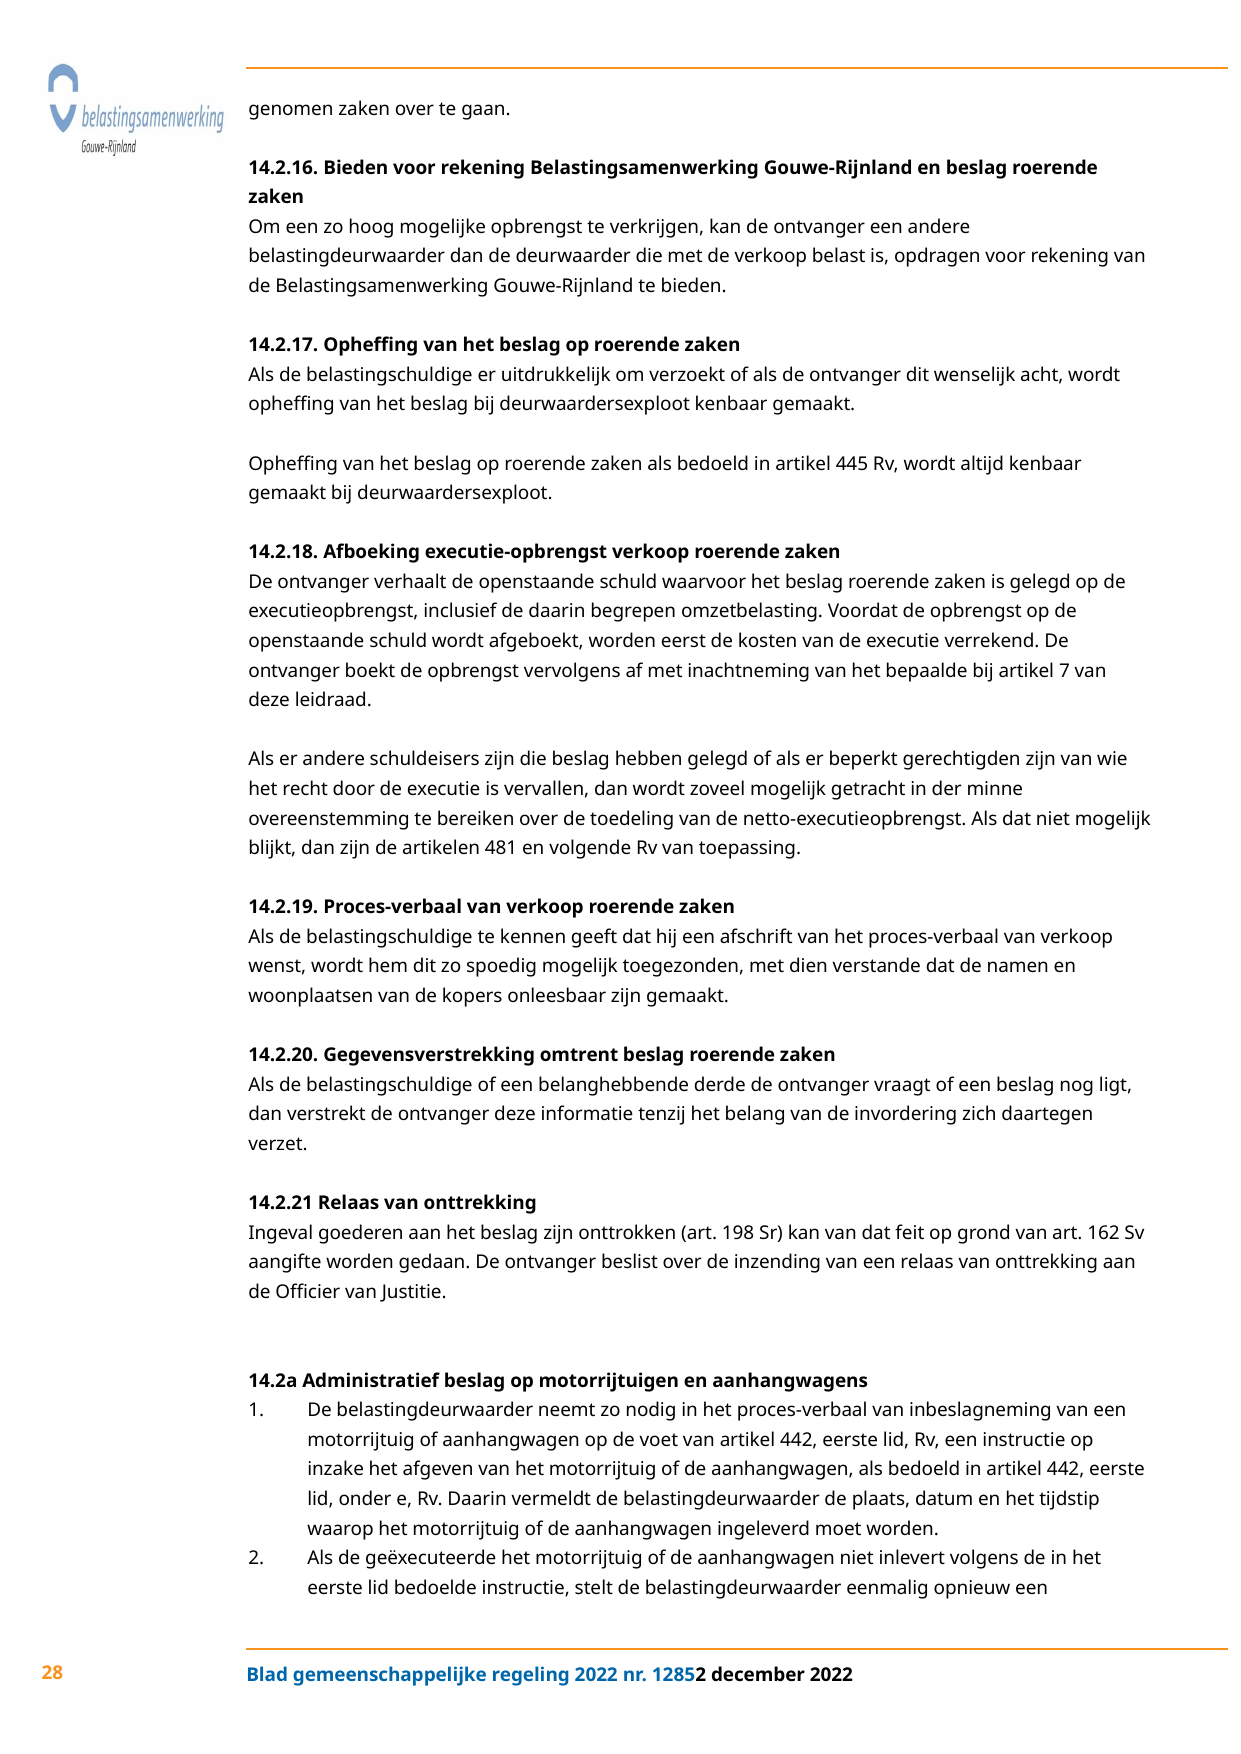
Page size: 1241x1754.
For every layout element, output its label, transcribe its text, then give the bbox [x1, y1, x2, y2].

list De belastingdeurwaarder neemt zo nodig in het proces-verbaal van inbeslagneming van een motorrijtuig of aanhangwagen op de voet van artikel 442, eerste lid, Rv, een instructie op inzake het afgeven van het motorrijtuig of de aanhangwagen, als bedoeld in artikel 442, eerste lid, onder e, Rv. Daarin vermeldt de belastingdeurwaarder de plaats, datum en het tijdstip waarop het motorrijtuig of de aanhangwagen ingeleverd moet worden. [248, 1396, 1152, 1541]
text 14.2.19. Proces-verbaal van verkoop roerende zaken [248, 893, 1152, 919]
text 14.2.17. Opheffing van het beslag op roerende zaken [248, 331, 1152, 357]
text Opheffing van het beslag op roerende zaken als bedoeld in artikel 445 Rv, wordt altijd kenbaar gemaakt bij deurwaardersexploot. [248, 450, 1152, 505]
list Als de geëxecuteerde het motorrijtuig of de aanhangwagen niet inlevert volgens de in het eerste lid bedoelde instructie, stelt de belastingdeurwaarder eenmalig opnieuw een [248, 1544, 1152, 1600]
text Om een zo hoog mogelijke opbrengst te verkrijgen, kan de ontvanger een andere belastingdeurwaarder dan de deurwaarder die met de verkoop belast is, opdragen voor rekening van de Belastingsamenwerking Gouwe-Rijnland te bieden. [248, 213, 1152, 298]
text 14.2.18. Afboeking executie-opbrengst verkoop roerende zaken [248, 538, 1152, 564]
text Ingeval goederen aan het beslag zijn onttrokken (art. 198 Sr) kan van dat feit op grond van art. 162 Sv aangifte worden gedaan. De ontvanger beslist over de inzending van een relaas van onttrekking aan de Officier van Justitie. [248, 1219, 1152, 1304]
text genomen zaken over te gaan. [248, 95, 1152, 121]
text Als de belastingschuldige te kennen geeft dat hij een afschrift van het proces-verbaal van verkoop wenst, wordt hem dit zo spoedig mogelijk toegezonden, met dien verstande dat de namen en woonplaatsen van de kopers onleesbaar zijn gemaakt. [248, 923, 1152, 1008]
text Als de belastingschuldige er uitdrukkelijk om verzoekt of als de ontvanger dit wenselijk acht, wordt opheffing van het beslag bij deurwaardersexploot kenbaar gemaakt. [248, 361, 1152, 416]
text 14.2a Administratief beslag op motorrijtuigen en aanhangwagens [248, 1367, 1152, 1393]
text Als de belastingschuldige of een belanghebbende derde de ontvanger vraagt of een beslag nog ligt, dan verstrekt de ontvanger deze informatie tenzij het belang van de invordering zich daartegen verzet. [248, 1071, 1152, 1156]
text De ontvanger verhaalt de openstaande schuld waarvoor het beslag roerende zaken is gelegd op de executieopbrengst, inclusief de daarin begrepen omzetbelasting. Voordat de opbrengst op de openstaande schuld wordt afgeboekt, worden eerst de kosten van de executie verrekend. De ontvanger boekt de opbrengst vervolgens af met inachtneming van het bepaalde bij artikel 7 van deze leidraad. [248, 568, 1152, 712]
text 14.2.21 Relaas van onttrekking [248, 1189, 1152, 1215]
text Als er andere schuldeisers zijn die beslag hebben gelegd of als er beperkt gerechtigden zijn van wie het recht door de executie is vervallen, dan wordt zoveel mogelijk getracht in der minne overeenstemming te bereiken over de toedeling van de netto-executieopbrengst. Als dat niet mogelijk blijkt, dan zijn de artikelen 481 en volgende Rv van toepassing. [248, 746, 1152, 860]
text 14.2.20. Gegevensverstrekking omtrent beslag roerende zaken [248, 1041, 1152, 1067]
text 14.2.16. Bieden voor rekening Belastingsamenwerking Gouwe-Rijnland en beslag roerende zaken [248, 154, 1152, 209]
picture [41, 47, 231, 172]
